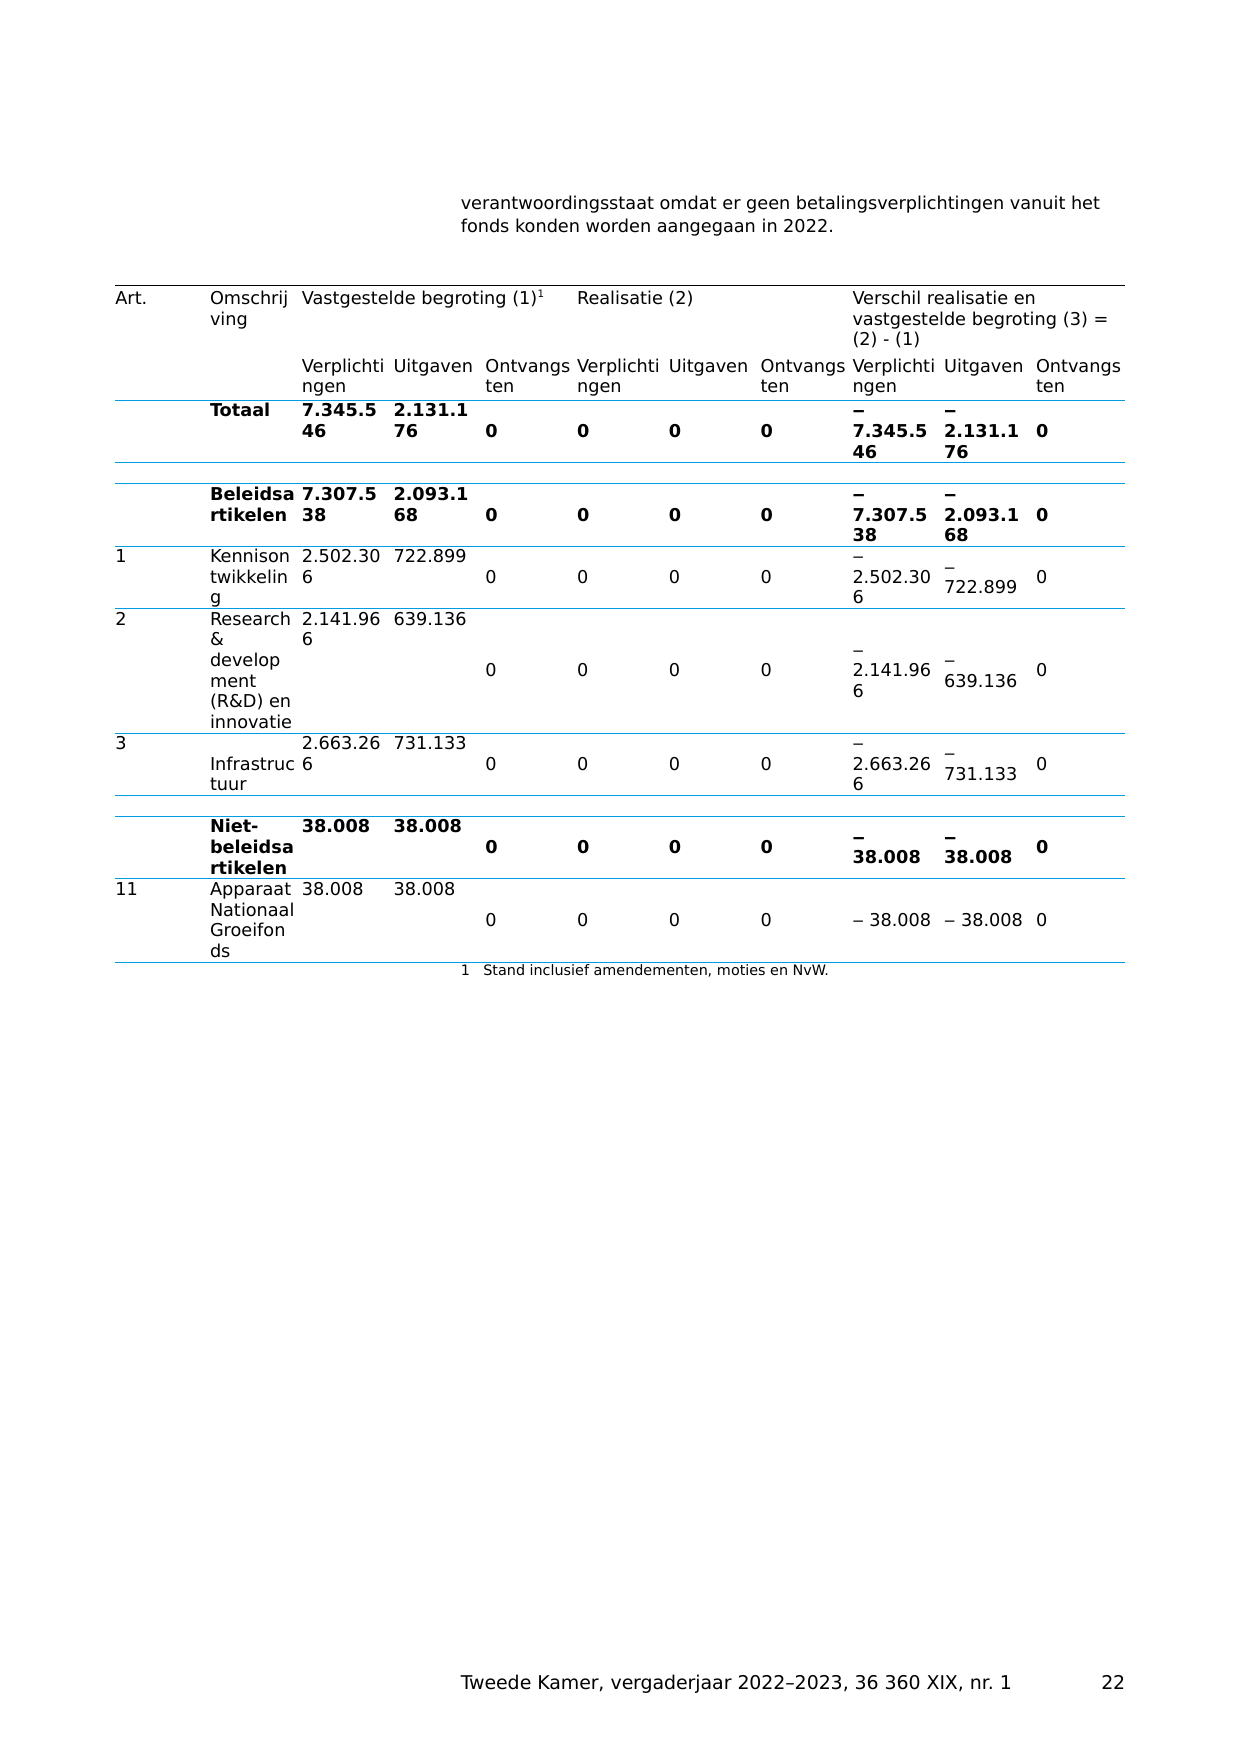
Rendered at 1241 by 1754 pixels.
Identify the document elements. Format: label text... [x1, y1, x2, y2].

table_cell ‒ 2.141.966 [849, 609, 941, 732]
table_cell Kennisontwikkeling [207, 547, 299, 608]
table_cell 0 [574, 734, 666, 795]
table_cell Verplichtingen [849, 353, 941, 400]
table_cell [299, 796, 390, 816]
table_cell 0 [666, 734, 757, 795]
table_cell [482, 463, 574, 483]
table_cell 0 [574, 401, 666, 462]
table_cell 0 [482, 609, 574, 732]
table_cell 0 [574, 547, 666, 608]
table_cell Ontvangsten [758, 353, 849, 400]
table_cell ‒ 38.008 [941, 817, 1033, 878]
table_cell Uitgaven [941, 353, 1033, 400]
table_cell Omschrijving [207, 286, 299, 353]
table_cell Apparaat Nationaal Groeifonds [207, 879, 299, 961]
table_cell 1 [115, 547, 207, 608]
table_cell 2.141.966 [299, 609, 390, 732]
table_cell [115, 353, 207, 400]
table_cell 0 [482, 401, 574, 462]
table_cell [207, 463, 299, 483]
table_cell 0 [666, 879, 757, 961]
table_cell 0 [482, 734, 574, 795]
table_cell 0 [1033, 879, 1125, 961]
table_cell Verschil realisatie en vastgestelde begroting (3) = (2) - (1) [849, 286, 1125, 353]
table_cell [574, 463, 666, 483]
table_cell Ontvangsten [482, 353, 574, 400]
table_cell 2.502.306 [299, 547, 390, 608]
table_cell [390, 463, 482, 483]
table_cell 0 [758, 484, 849, 546]
table_cell Realisatie (2) [574, 286, 849, 353]
table_cell 0 [758, 734, 849, 795]
table_header Tabel 11 Verantwoordingsstaat 2022 van het Nationaal Groeifonds (XIX) (bedragen x € 1.000) [115, 260, 1125, 284]
table_cell ‒ 2.502.306 [849, 547, 941, 608]
table_cell 0 [482, 484, 574, 546]
table_cell Niet-beleidsartikelen [207, 817, 299, 878]
table_cell [1033, 796, 1125, 816]
table_cell [1033, 463, 1125, 483]
table_cell 731.133 [390, 734, 482, 795]
table_cell 3 [115, 734, 207, 795]
table_cell 38.008 [390, 817, 482, 878]
table_cell ‒ 38.008 [849, 879, 941, 961]
table_cell 11 [115, 879, 207, 961]
table_cell [115, 796, 207, 816]
table_cell [299, 463, 390, 483]
table_cell ‒ 7.345.546 [849, 401, 941, 462]
table_cell 0 [758, 879, 849, 961]
table_cell 0 [666, 401, 757, 462]
table_cell Vastgestelde begroting (1)1 [299, 286, 574, 353]
table_cell 0 [482, 879, 574, 961]
table_cell 0 [574, 484, 666, 546]
table_cell Research & development (R&D) en innovatie [207, 609, 299, 732]
table_cell [115, 817, 207, 878]
table_cell ‒ 38.008 [849, 817, 941, 878]
table_cell 0 [666, 484, 757, 546]
table_cell [666, 463, 757, 483]
table_cell ‒ 731.133 [941, 734, 1033, 795]
table_cell [758, 463, 849, 483]
table_cell Verplichtingen [574, 353, 666, 400]
table_cell 0 [482, 817, 574, 878]
table_cell [849, 463, 941, 483]
table_cell Beleidsartikelen [207, 484, 299, 546]
table_cell 639.136 [390, 609, 482, 732]
table_cell 38.008 [299, 817, 390, 878]
table_cell 0 [1033, 609, 1125, 732]
table_cell 722.899 [390, 547, 482, 608]
table_cell 0 [758, 609, 849, 732]
table_cell 0 [1033, 734, 1125, 795]
table_cell Ontvangsten [1033, 353, 1125, 400]
table_cell ‒ 2.131.176 [941, 401, 1033, 462]
table_cell 2.093.168 [390, 484, 482, 546]
table_cell [115, 484, 207, 546]
table_cell ‒ 2.663.266 [849, 734, 941, 795]
table_cell [941, 796, 1033, 816]
table_cell 7.345.546 [299, 401, 390, 462]
table_cell 0 [758, 817, 849, 878]
table_cell 0 [666, 609, 757, 732]
table_cell [482, 796, 574, 816]
table_cell 0 [574, 879, 666, 961]
table_cell Art. [115, 286, 207, 353]
table_cell 0 [574, 609, 666, 732]
table_cell [115, 401, 207, 462]
table_cell 0 [758, 401, 849, 462]
table_cell 2 [115, 609, 207, 732]
table_cell 2.663.266 [299, 734, 390, 795]
table_cell [115, 463, 207, 483]
table_cell 7.307.538 [299, 484, 390, 546]
table_cell 0 [1033, 817, 1125, 878]
table_cell 0 [666, 817, 757, 878]
table_cell 0 [482, 547, 574, 608]
text verantwoordingsstaat omdat er geen betalingsverplichtingen vanuit het fonds konden worden aangegaan in 2022. [461, 191, 1125, 237]
table_cell 2.131.176 [390, 401, 482, 462]
table_cell [207, 796, 299, 816]
table_cell [758, 796, 849, 816]
table_cell 0 [666, 547, 757, 608]
table_cell 0 [1033, 547, 1125, 608]
table_cell 0 [758, 547, 849, 608]
table_cell ‒ 722.899 [941, 547, 1033, 608]
table_cell ‒ 7.307.538 [849, 484, 941, 546]
table_cell 38.008 [390, 879, 482, 961]
table_cell [941, 463, 1033, 483]
table_cell 0 [1033, 484, 1125, 546]
table_cell 0 [1033, 401, 1125, 462]
table_cell [666, 796, 757, 816]
list Stand inclusief amendementen, moties en NvW. [461, 963, 1125, 979]
table_cell 38.008 [299, 879, 390, 961]
table_cell 0 [574, 817, 666, 878]
table_cell [849, 796, 941, 816]
table_cell [574, 796, 666, 816]
table_cell ‒ 38.008 [941, 879, 1033, 961]
table_cell [207, 353, 299, 400]
table_cell ‒ 639.136 [941, 609, 1033, 732]
table_cell Uitgaven [666, 353, 757, 400]
table_cell ‒ 2.093.168 [941, 484, 1033, 546]
table_cell Verplichtingen [299, 353, 390, 400]
table_cell Totaal [207, 401, 299, 462]
table_cell Uitgaven [390, 353, 482, 400]
table_cell [390, 796, 482, 816]
table_cell Infrastructuur [207, 734, 299, 795]
